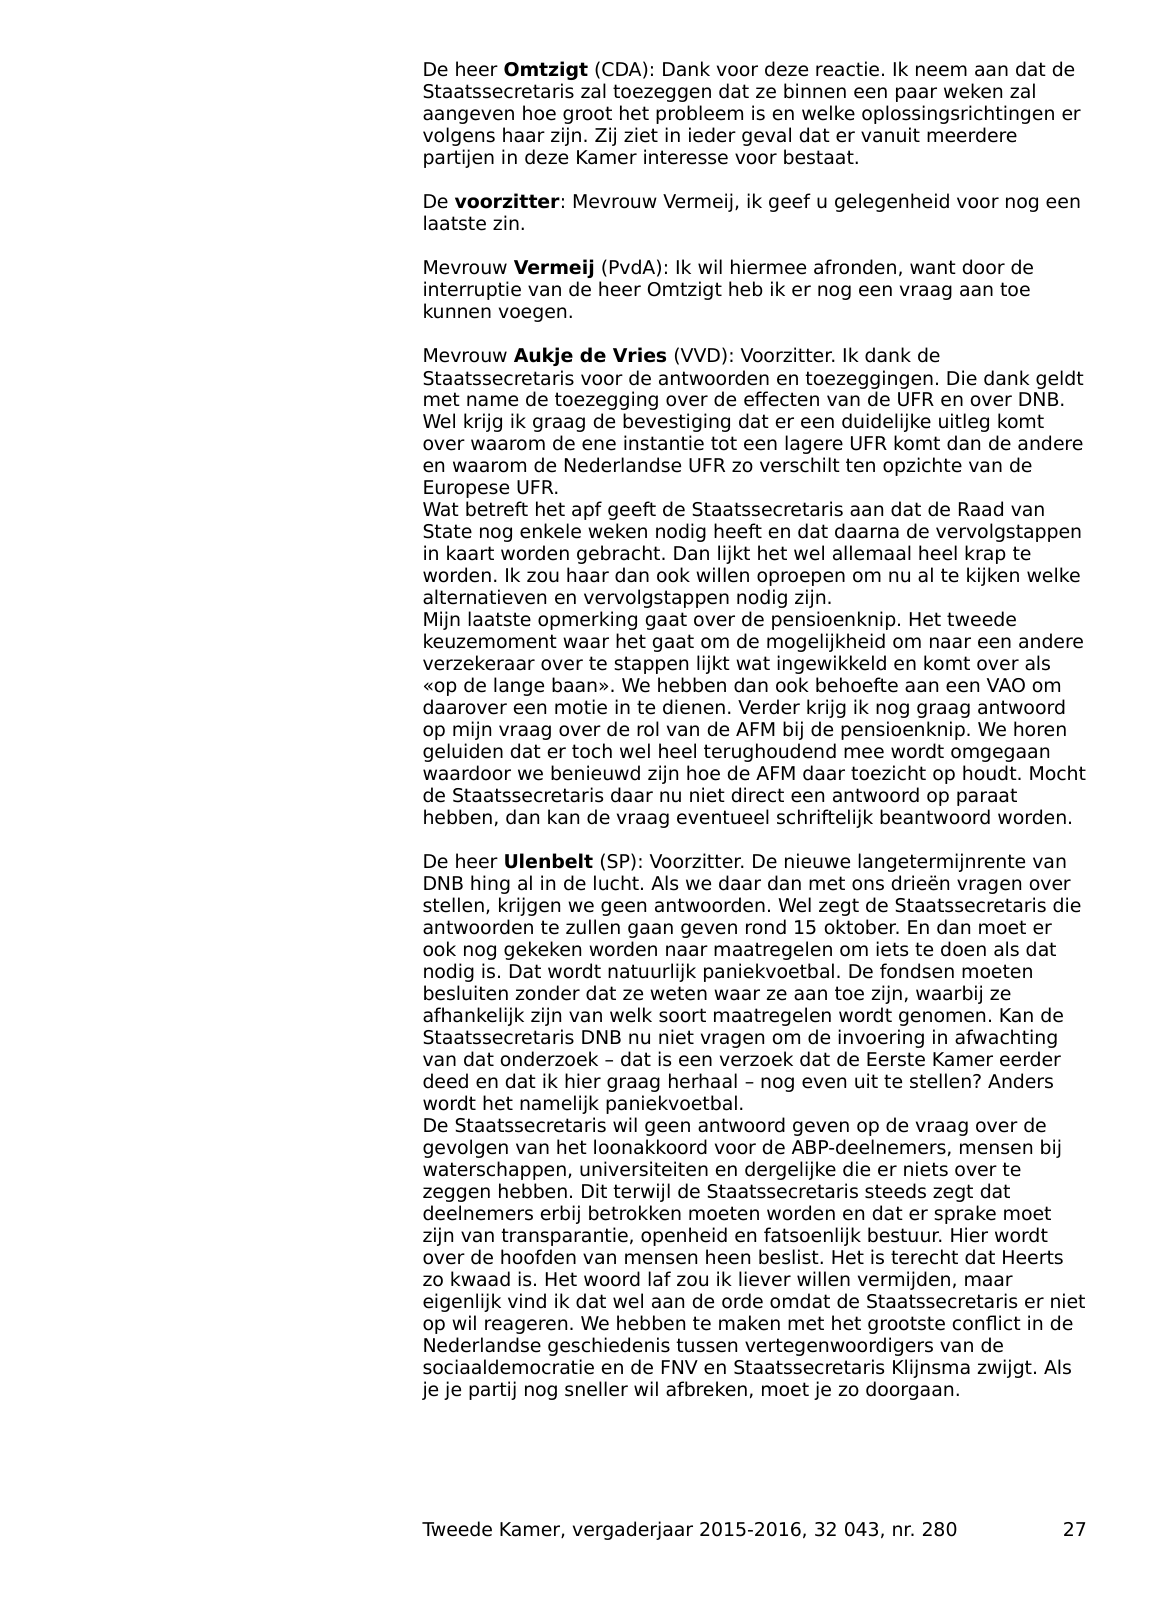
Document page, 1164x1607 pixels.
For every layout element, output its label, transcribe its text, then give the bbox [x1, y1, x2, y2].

text De heer Omtzigt (CDA): Dank voor deze reactie. Ik neem aan dat de Staatssecretaris zal toezeggen dat ze binnen een paar weken zal aangeven hoe groot het probleem is en welke oplossingsrichtingen er volgens haar zijn. Zij ziet in ieder geval dat er vanuit meerdere partijen in deze Kamer interesse voor bestaat. [422, 59, 1087, 169]
text Mevrouw Aukje de Vries (VVD): Voorzitter. Ik dank de Staatssecretaris voor de antwoorden en toezeggingen. Die dank geldt met name de toezegging over de effecten van de UFR en over DNB. Wel krijg ik graag de bevestiging dat er een duidelijke uitleg komt over waarom de ene instantie tot een lagere UFR komt dan de andere en waarom de Nederlandse UFR zo verschilt ten opzichte van de Europese UFR. [422, 345, 1087, 499]
text De voorzitter: Mevrouw Vermeij, ik geef u gelegenheid voor nog een laatste zin. [422, 191, 1087, 235]
text Mijn laatste opmerking gaat over de pensioenknip. Het tweede keuzemoment waar het gaat om de mogelijkheid om naar een andere verzekeraar over te stappen lijkt wat ingewikkeld en komt over als «op de lange baan». We hebben dan ook behoefte aan een VAO om daarover een motie in te dienen. Verder krijg ik nog graag antwoord op mijn vraag over de rol van de AFM bij de pensioenknip. We horen geluiden dat er toch wel heel terughoudend mee wordt omgegaan waardoor we benieuwd zijn hoe de AFM daar toezicht op houdt. Mocht de Staatssecretaris daar nu niet direct een antwoord op paraat hebben, dan kan de vraag eventueel schriftelijk beantwoord worden. [422, 609, 1087, 829]
text De Staatssecretaris wil geen antwoord geven op de vraag over de gevolgen van het loonakkoord voor de ABP-deelnemers, mensen bij waterschappen, universiteiten en dergelijke die er niets over te zeggen hebben. Dit terwijl de Staatssecretaris steeds zegt dat deelnemers erbij betrokken moeten worden en dat er sprake moet zijn van transparantie, openheid en fatsoenlijk bestuur. Hier wordt over de hoofden van mensen heen beslist. Het is terecht dat Heerts zo kwaad is. Het woord laf zou ik liever willen vermijden, maar eigenlijk vind ik dat wel aan de orde omdat de Staatssecretaris er niet op wil reageren. We hebben te maken met het grootste conflict in de Nederlandse geschiedenis tussen vertegenwoordigers van de sociaaldemocratie en de FNV en Staatssecretaris Klijnsma zwijgt. Als je je partij nog sneller wil afbreken, moet je zo doorgaan. [422, 1115, 1087, 1401]
text Wat betreft het apf geeft de Staatssecretaris aan dat de Raad van State nog enkele weken nodig heeft en dat daarna de vervolgstappen in kaart worden gebracht. Dan lijkt het wel allemaal heel krap te worden. Ik zou haar dan ook willen oproepen om nu al te kijken welke alternatieven en vervolgstappen nodig zijn. [422, 499, 1087, 609]
text De heer Ulenbelt (SP): Voorzitter. De nieuwe langetermijnrente van DNB hing al in de lucht. Als we daar dan met ons drieën vragen over stellen, krijgen we geen antwoorden. Wel zegt de Staatssecretaris die antwoorden te zullen gaan geven rond 15 oktober. En dan moet er ook nog gekeken worden naar maatregelen om iets te doen als dat nodig is. Dat wordt natuurlijk paniekvoetbal. De fondsen moeten besluiten zonder dat ze weten waar ze aan toe zijn, waarbij ze afhankelijk zijn van welk soort maatregelen wordt genomen. Kan de Staatssecretaris DNB nu niet vragen om de invoering in afwachting van dat onderzoek – dat is een verzoek dat de Eerste Kamer eerder deed en dat ik hier graag herhaal – nog even uit te stellen? Anders wordt het namelijk paniekvoetbal. [422, 851, 1087, 1115]
text Mevrouw Vermeij (PvdA): Ik wil hiermee afronden, want door de interruptie van de heer Omtzigt heb ik er nog een vraag aan toe kunnen voegen. [422, 257, 1087, 323]
